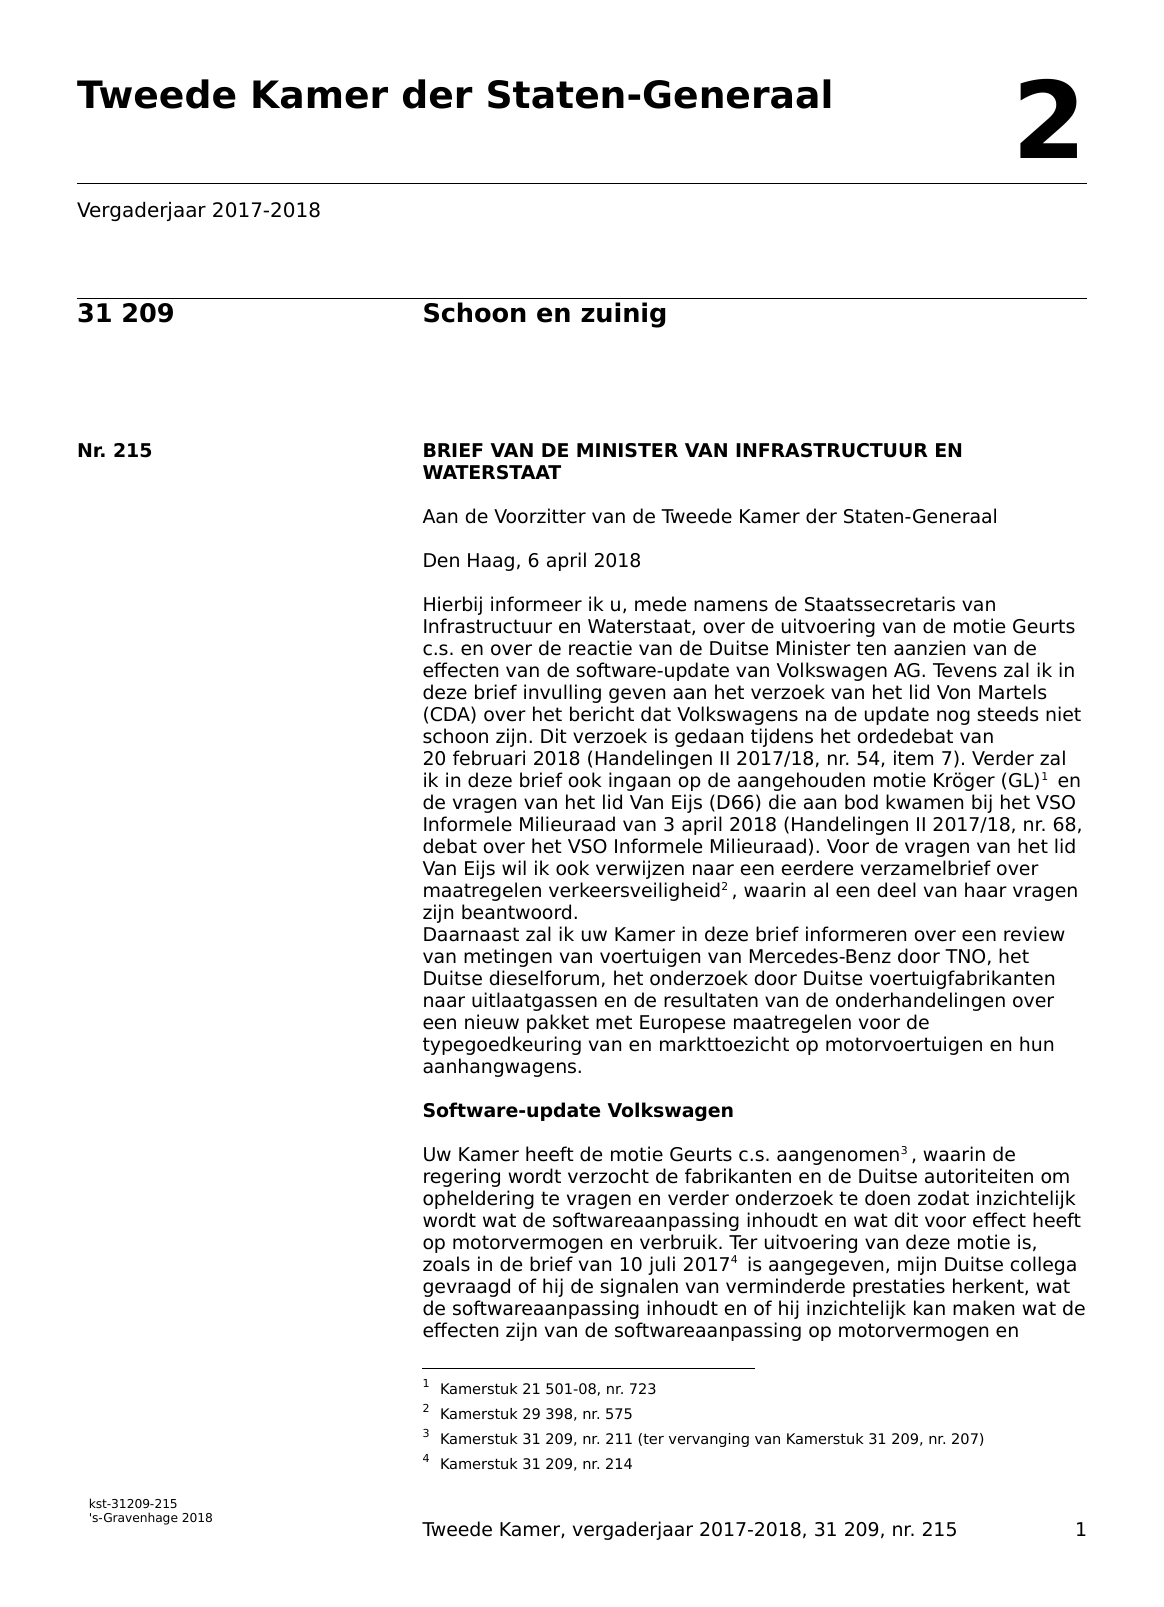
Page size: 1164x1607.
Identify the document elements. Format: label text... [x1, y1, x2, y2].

table_cell Vergaderjaar 2017-2018 [77, 184, 1087, 298]
text 's-Gravenhage 2018 [88, 1511, 323, 1525]
subtitle Nr. 215 BRIEF VAN DE MINISTER VAN INFRASTRUCTUUR EN WATERSTAAT [77, 440, 1087, 484]
text Daarnaast zal ik uw Kamer in deze brief informeren over een review van metingen van voertuigen van Mercedes-Benz door TNO, het Duitse dieselforum, het onderzoek door Duitse voertuigfabrikanten naar uitlaatgassen en de resultaten van de onderhandelingen over een nieuw pakket met Europese maatregelen voor de typegoedkeuring van en markttoezicht op motorvoertuigen en hun aanhangwagens. [422, 924, 1087, 1078]
table_header Tweede Kamer der Staten-Generaal [77, 59, 886, 183]
text Kamerstuk 31 209, nr. 214 [422, 1452, 1087, 1474]
text Aan de Voorzitter van de Tweede Kamer der Staten-Generaal [422, 506, 1087, 528]
text kst-31209-215 [88, 1497, 323, 1511]
text Kamerstuk 31 209, nr. 211 (ter vervanging van Kamerstuk 31 209, nr. 207) [422, 1427, 1087, 1449]
text Hierbij informeer ik u, mede namens de Staatssecretaris van Infrastructuur en Waterstaat, over de uitvoering van de motie Geurts c.s. en over de reactie van de Duitse Minister ten aanzien van de effecten van de software-update van Volkswagen AG. Tevens zal ik in deze brief invulling geven aan het verzoek van het lid Von Martels (CDA) over het bericht dat Volkswagens na de update nog steeds niet schoon zijn. Dit verzoek is gedaan tijdens het ordedebat van 20 februari 2018 (Handelingen II 2017/18, nr. 54, item 7). Verder zal ik in deze brief ook ingaan op de aangehouden motie Kröger (GL) en de vragen van het lid Van Eijs (D66) die aan bod kwamen bij het VSO Informele Milieuraad van 3 april 2018 (Handelingen II 2017/18, nr. 68, debat over het VSO Informele Milieuraad). Voor de vragen van het lid Van Eijs wil ik ook verwijzen naar een eerdere verzamelbrief over maatregelen verkeersveiligheid, waarin al een deel van haar vragen zijn beantwoord. [422, 594, 1087, 924]
subtitle 31 209 Schoon en zuinig [77, 299, 1087, 329]
text Kamerstuk 21 501-08, nr. 723 [422, 1377, 1087, 1399]
text Den Haag, 6 april 2018 [422, 550, 1087, 572]
subtitle Software-update Volkswagen [422, 1100, 1087, 1122]
text Kamerstuk 29 398, nr. 575 [422, 1402, 1087, 1424]
table_header 2 [886, 59, 1087, 183]
text Uw Kamer heeft de motie Geurts c.s. aangenomen, waarin de regering wordt verzocht de fabrikanten en de Duitse autoriteiten om opheldering te vragen en verder onderzoek te doen zodat inzichtelijk wordt wat de softwareaanpassing inhoudt en wat dit voor effect heeft op motorvermogen en verbruik. Ter uitvoering van deze motie is, zoals in de brief van 10 juli 2017 is aangegeven, mijn Duitse collega gevraagd of hij de signalen van verminderde prestaties herkent, wat de softwareaanpassing inhoudt en of hij inzichtelijk kan maken wat de effecten zijn van de softwareaanpassing op motorvermogen en [422, 1144, 1087, 1342]
